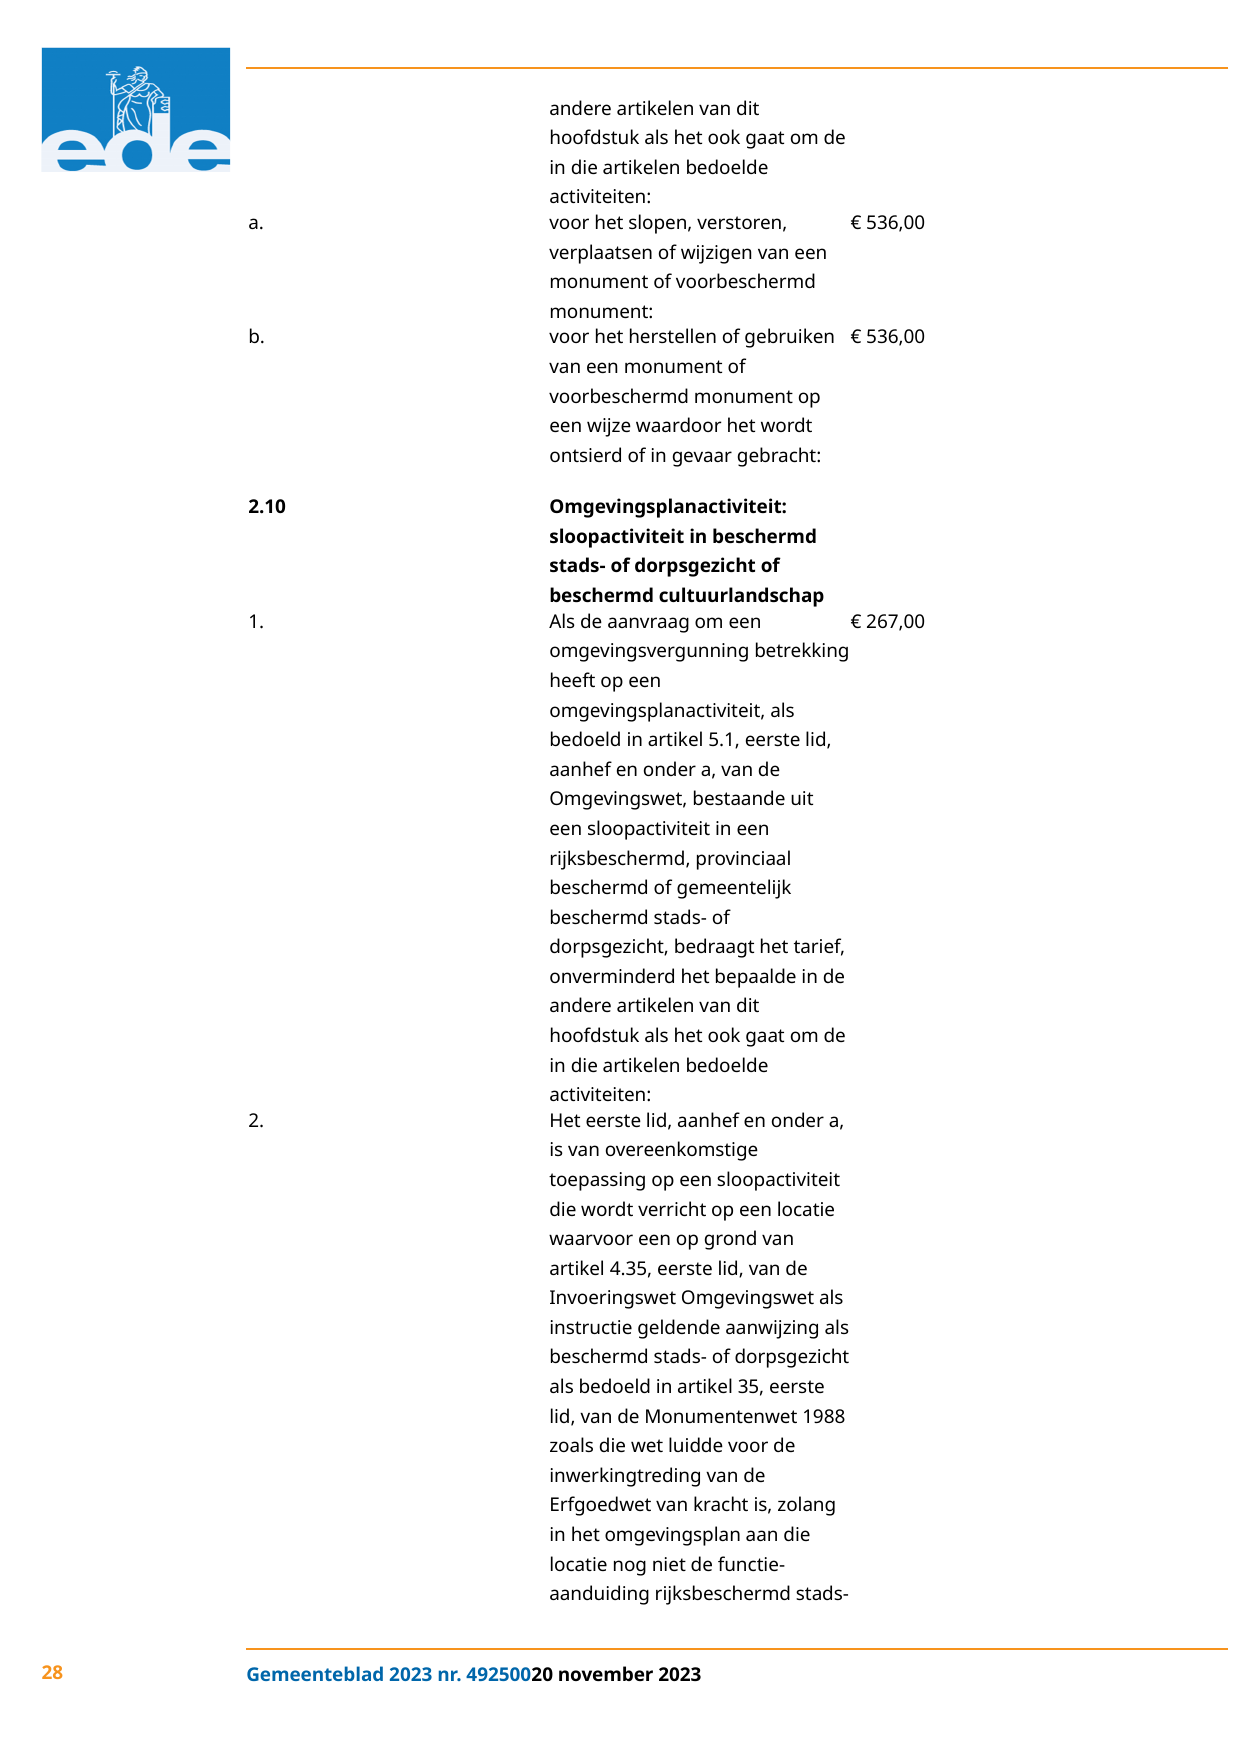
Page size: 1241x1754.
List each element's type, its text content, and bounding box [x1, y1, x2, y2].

table_cell Omgevingsplanactiviteit: sloopactiviteit in beschermd stads- of dorpsgezicht of beschermd cultuurlandschap [549, 494, 850, 608]
table_cell 1. [248, 608, 549, 1107]
table_cell [549, 468, 850, 493]
table_cell [850, 494, 1152, 608]
table_cell andere artikelen van dit hoofdstuk als het ook gaat om de in die artikelen bedoelde activiteiten: [549, 95, 850, 209]
table_cell [248, 468, 549, 493]
table_cell [248, 95, 549, 209]
table_cell Als de aanvraag om een omgevingsvergunning betrekking heeft op een omgevingsplanactiviteit, als bedoeld in artikel 5.1, eerste lid, aanhef en onder a, van de Omgevingswet, bestaande uit een sloopactiviteit in een rijksbeschermd, provinciaal beschermd of gemeentelijk beschermd stads- of dorpsgezicht, bedraagt het tarief, onverminderd het bepaalde in de andere artikelen van dit hoofdstuk als het ook gaat om de in die artikelen bedoelde activiteiten: [549, 608, 850, 1107]
table_cell b. [248, 324, 549, 468]
table_cell a. [248, 209, 549, 324]
table_cell voor het slopen, verstoren, verplaatsen of wijzigen van een monument of voorbeschermd monument: [549, 209, 850, 324]
table_cell 2.10 [248, 494, 549, 608]
table_cell 2. [248, 1107, 549, 1606]
table_cell € 536,00 [850, 209, 1152, 324]
table_cell € 267,00 [850, 608, 1152, 1107]
table_cell [850, 468, 1152, 493]
table_cell [850, 95, 1152, 209]
table_cell Het eerste lid, aanhef en onder a, is van overeenkomstige toepassing op een sloopactiviteit die wordt verricht op een locatie waarvoor een op grond van artikel 4.35, eerste lid, van de Invoeringswet Omgevingswet als instructie geldende aanwijzing als beschermd stads- of dorpsgezicht als bedoeld in artikel 35, eerste lid, van de Monumentenwet 1988 zoals die wet luidde voor de inwerkingtreding van de Erfgoedwet van kracht is, zolang in het omgevingsplan aan die locatie nog niet de functie-aanduiding rijksbeschermd stads- [549, 1107, 850, 1606]
picture [41, 47, 231, 172]
table_cell € 536,00 [850, 324, 1152, 468]
table_cell voor het herstellen of gebruiken van een monument of voorbeschermd monument op een wijze waardoor het wordt ontsierd of in gevaar gebracht: [549, 324, 850, 468]
table_cell [850, 1107, 1152, 1606]
